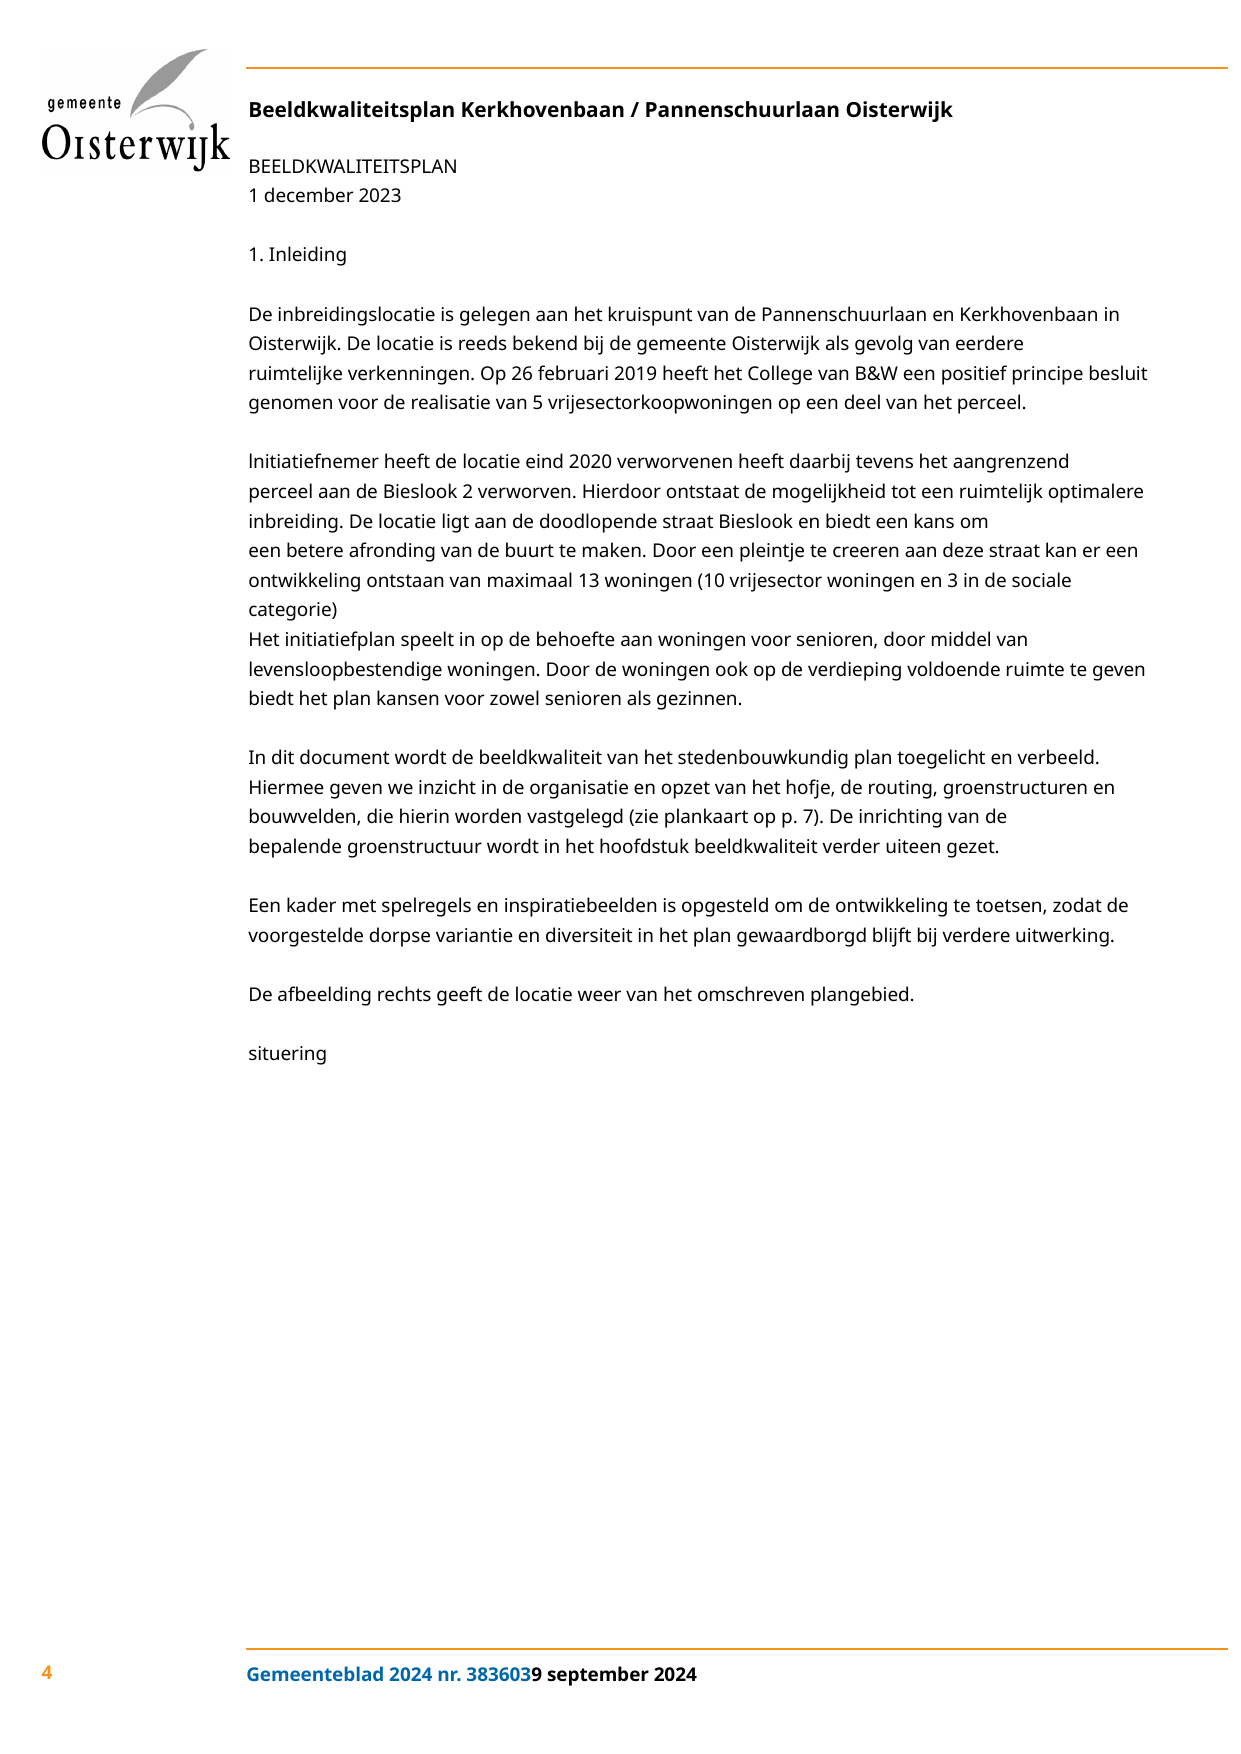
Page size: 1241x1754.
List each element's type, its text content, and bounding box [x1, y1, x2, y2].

text BEELDKWALITEITSPLAN [248, 153, 1152, 179]
text In dit document wordt de beeldkwaliteit van het stedenbouwkundig plan toegelicht en verbeeld. Hiermee geven we inzicht in de organisatie en opzet van het hofje, de routing, groenstructuren en bouwvelden, die hierin worden vastgelegd (zie plankaart op p. 7). De inrichting van de bepalende groenstructuur wordt in het hoofdstuk beeldkwaliteit verder uiteen gezet. [248, 744, 1152, 859]
picture [41, 47, 231, 172]
text 1 december 2023 [248, 182, 1152, 208]
text Beeldkwaliteitsplan Kerkhovenbaan / Pannenschuurlaan Oisterwijk [248, 95, 1152, 123]
text De afbeelding rechts geeft de locatie weer van het omschreven plangebied. [248, 981, 1152, 1007]
text 1. Inleiding [248, 242, 1152, 267]
text lnitiatiefnemer heeft de locatie eind 2020 verworvenen heeft daarbij tevens het aangrenzend perceel aan de Bieslook 2 verworven. Hierdoor ontstaat de mogelijkheid tot een ruimtelijk optimalere inbreiding. De locatie ligt aan de doodlopende straat Bieslook en biedt een kans om een betere afronding van de buurt te maken. Door een pleintje te creeren aan deze straat kan er een ontwikkeling ontstaan van maximaal 13 woningen (10 vrijesector woningen en 3 in de sociale categorie) [248, 449, 1152, 622]
text situering [248, 1040, 1152, 1066]
text Een kader met spelregels en inspiratiebeelden is opgesteld om de ontwikkeling te toetsen, zodat de voorgestelde dorpse variantie en diversiteit in het plan gewaardborgd blijft bij verdere uitwerking. [248, 892, 1152, 948]
text Het initiatiefplan speelt in op de behoefte aan woningen voor senioren, door middel van levensloopbestendige woningen. Door de woningen ook op de verdieping voldoende ruimte te geven biedt het plan kansen voor zowel senioren als gezinnen. [248, 626, 1152, 711]
text De inbreidingslocatie is gelegen aan het kruispunt van de Pannenschuurlaan en Kerkhovenbaan in Oisterwijk. De locatie is reeds bekend bij de gemeente Oisterwijk als gevolg van eerdere ruimtelijke verkenningen. Op 26 februari 2019 heeft het College van B&W een positief principe besluit genomen voor de realisatie van 5 vrijesectorkoopwoningen op een deel van het perceel. [248, 301, 1152, 415]
